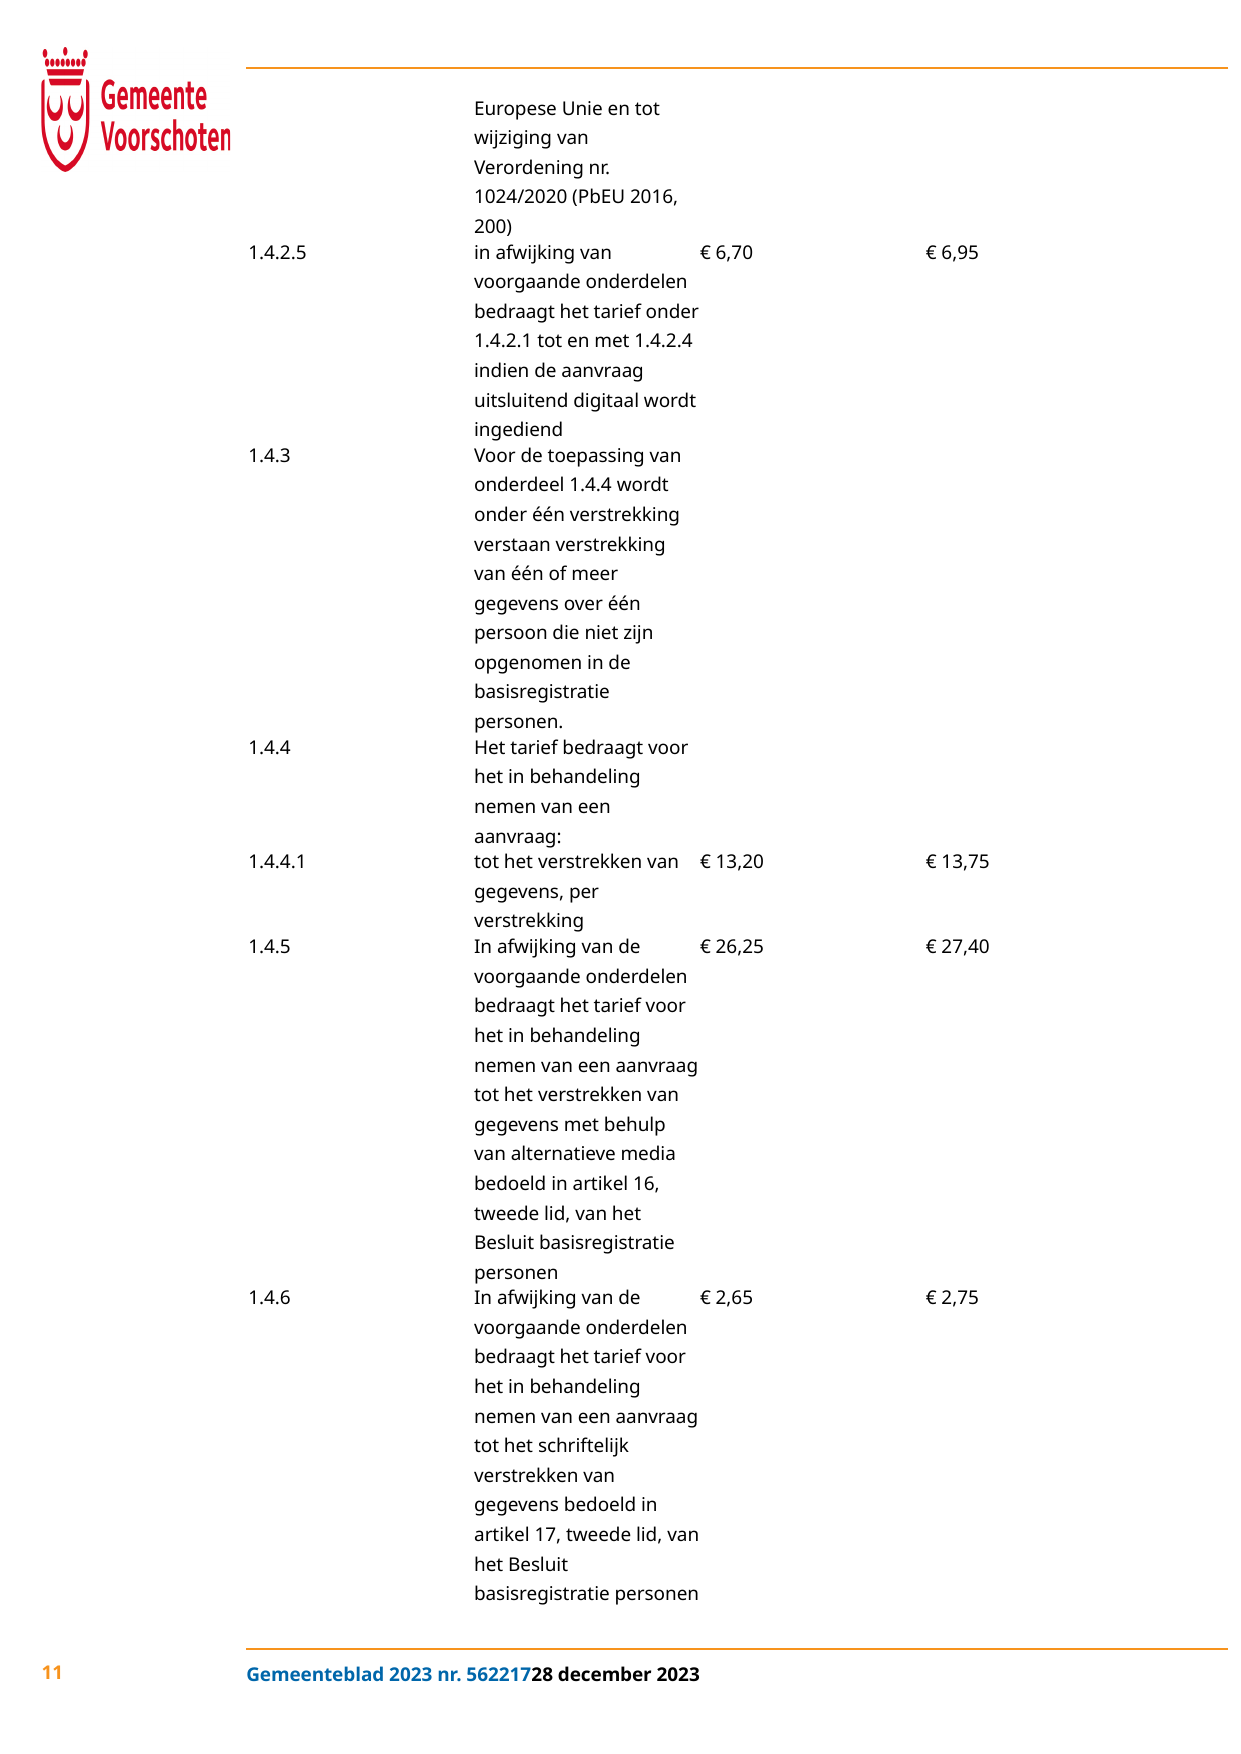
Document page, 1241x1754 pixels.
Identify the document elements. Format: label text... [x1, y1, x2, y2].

table_cell € 13,75 [926, 849, 1152, 933]
table_cell 1.4.6 [248, 1285, 474, 1606]
table_cell Europese Unie en tot wijziging van Verordening nr. 1024/2020 (PbEU 2016, 200) [474, 95, 700, 239]
table_cell € 2,75 [926, 1285, 1152, 1606]
table_cell [700, 95, 926, 239]
table_cell 1.4.2.5 [248, 239, 474, 442]
table_cell Het tarief bedraagt voor het in behandeling nemen van een aanvraag: [474, 734, 700, 848]
table_cell [926, 442, 1152, 734]
table_cell Voor de toepassing van onderdeel 1.4.4 wordt onder één verstrekking verstaan verstrekking van één of meer gegevens over één persoon die niet zijn opgenomen in de basisregistratie personen. [474, 442, 700, 734]
table_cell 1.4.3 [248, 442, 474, 734]
table_cell € 13,20 [700, 849, 926, 933]
table_cell 1.4.4 [248, 734, 474, 848]
table_cell € 27,40 [926, 934, 1152, 1284]
table_cell 1.4.5 [248, 934, 474, 1284]
table_cell [700, 734, 926, 848]
table_cell € 6,70 [700, 239, 926, 442]
table_cell In afwijking van de voorgaande onderdelen bedraagt het tarief voor het in behandeling nemen van een aanvraag tot het verstrekken van gegevens met behulp van alternatieve media bedoeld in artikel 16, tweede lid, van het Besluit basisregistratie personen [474, 934, 700, 1284]
table_cell € 6,95 [926, 239, 1152, 442]
table_cell € 26,25 [700, 934, 926, 1284]
table_cell 1.4.4.1 [248, 849, 474, 933]
table_cell tot het verstrekken van gegevens, per verstrekking [474, 849, 700, 933]
table_cell € 2,65 [700, 1285, 926, 1606]
picture [41, 47, 231, 172]
table_cell [248, 95, 474, 239]
table_cell [926, 734, 1152, 848]
table_cell In afwijking van de voorgaande onderdelen bedraagt het tarief voor het in behandeling nemen van een aanvraag tot het schriftelijk verstrekken van gegevens bedoeld in artikel 17, tweede lid, van het Besluit basisregistratie personen [474, 1285, 700, 1606]
table_cell in afwijking van voorgaande onderdelen bedraagt het tarief onder 1.4.2.1 tot en met 1.4.2.4 indien de aanvraag uitsluitend digitaal wordt ingediend [474, 239, 700, 442]
table_cell [700, 442, 926, 734]
table_cell [926, 95, 1152, 239]
